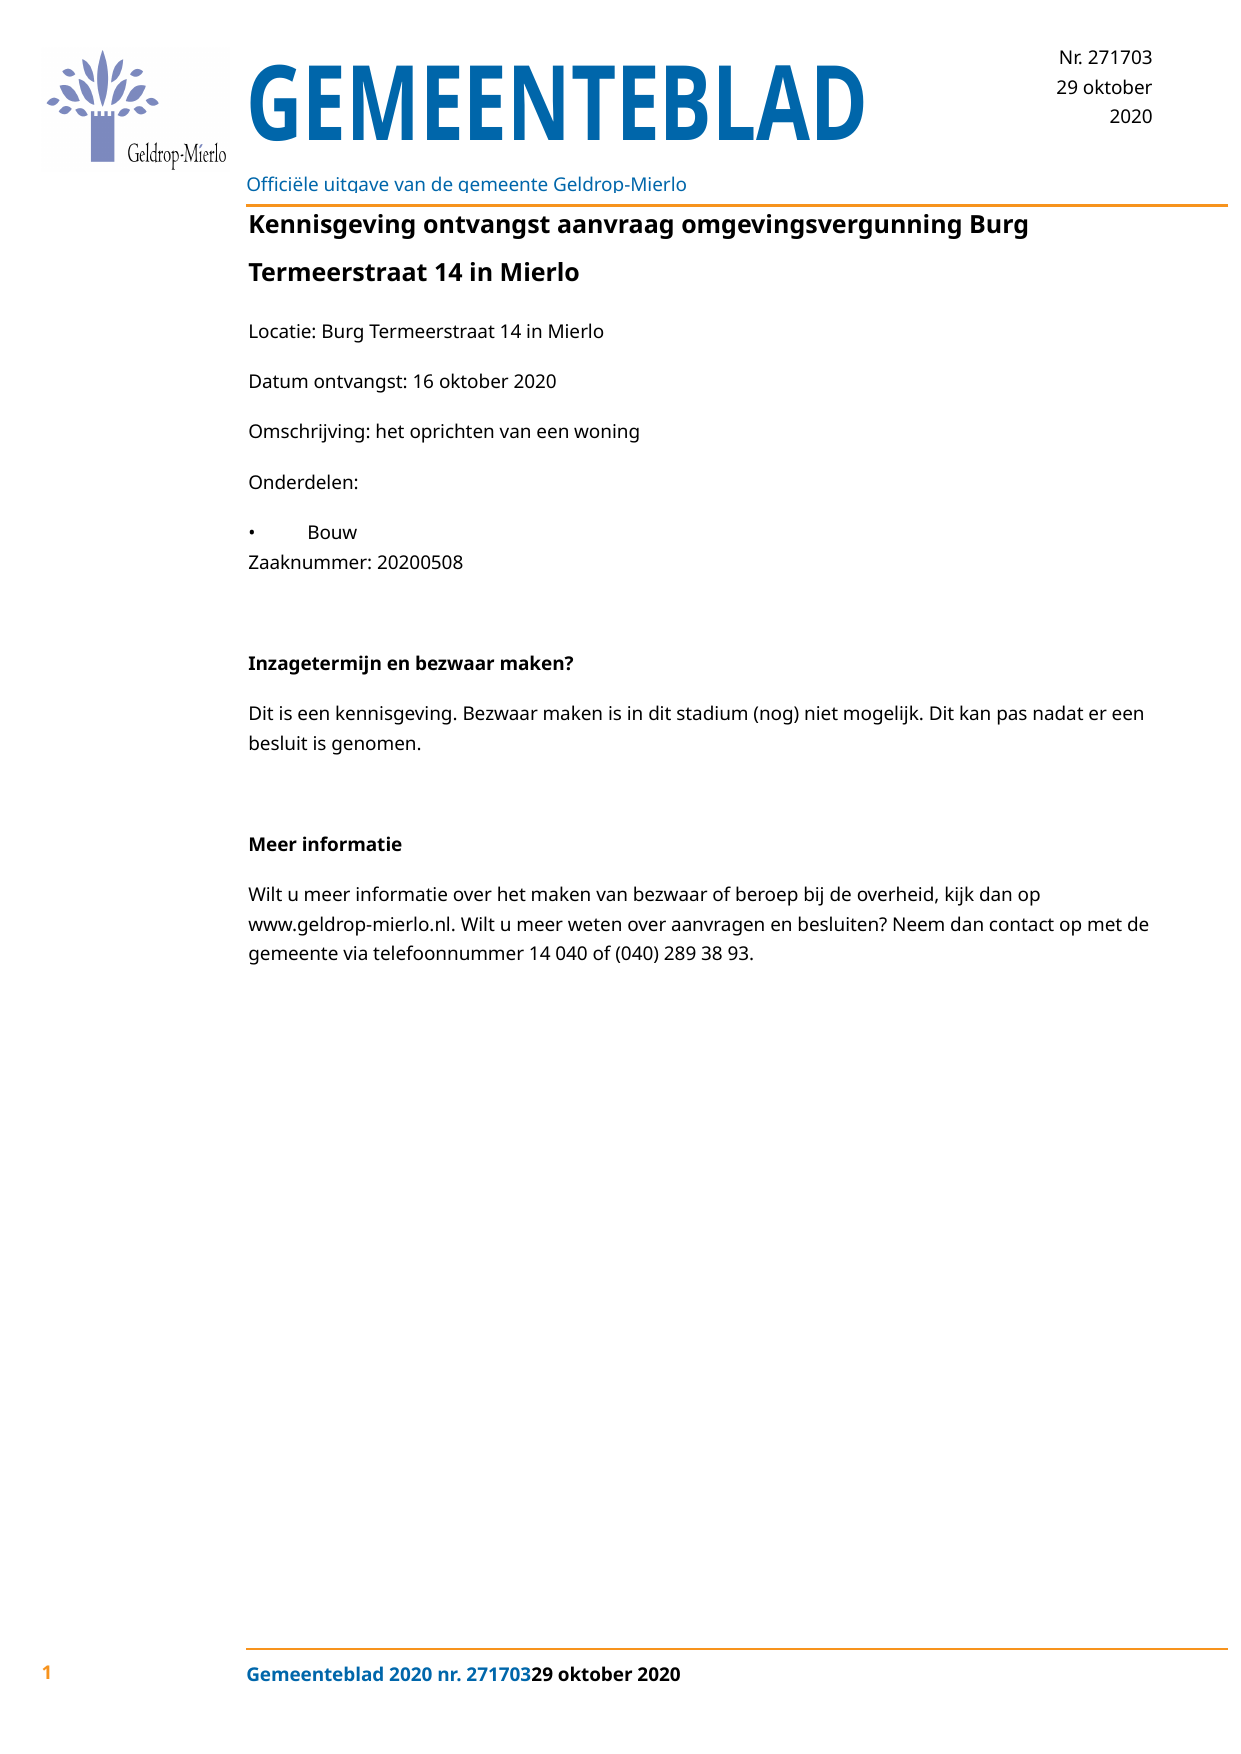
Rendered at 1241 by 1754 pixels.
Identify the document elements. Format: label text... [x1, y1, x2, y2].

picture [41, 47, 231, 172]
text Zaaknummer: 20200508 [248, 549, 1152, 575]
text Onderdelen: [248, 469, 1152, 495]
list Bouw [248, 519, 1152, 545]
text Datum ontvangst: 16 oktober 2020 [248, 368, 1152, 394]
text Omschrijving: het oprichten van een woning [248, 419, 1152, 444]
text Locatie: Burg Termeerstraat 14 in Mierlo [248, 318, 1152, 344]
text Dit is een kennisgeving. Bezwaar maken is in dit stadium (nog) niet mogelijk. Dit kan pas nadat er een besluit is genomen. [248, 700, 1152, 756]
text Meer informatie [248, 831, 1152, 857]
text Wilt u meer informatie over het maken van bezwaar of beroep bij de overheid, kijk dan op www.geldrop-mierlo.nl. Wilt u meer weten over aanvragen en besluiten? Neem dan contact op met de gemeente via telefoonnummer 14 040 of (040) 289 38 93. [248, 881, 1152, 966]
text Kennisgeving ontvangst aanvraag omgevingsvergunning Burg Termeerstraat 14 in Mierlo [248, 207, 1152, 288]
text Inzagetermijn en bezwaar maken? [248, 650, 1152, 676]
